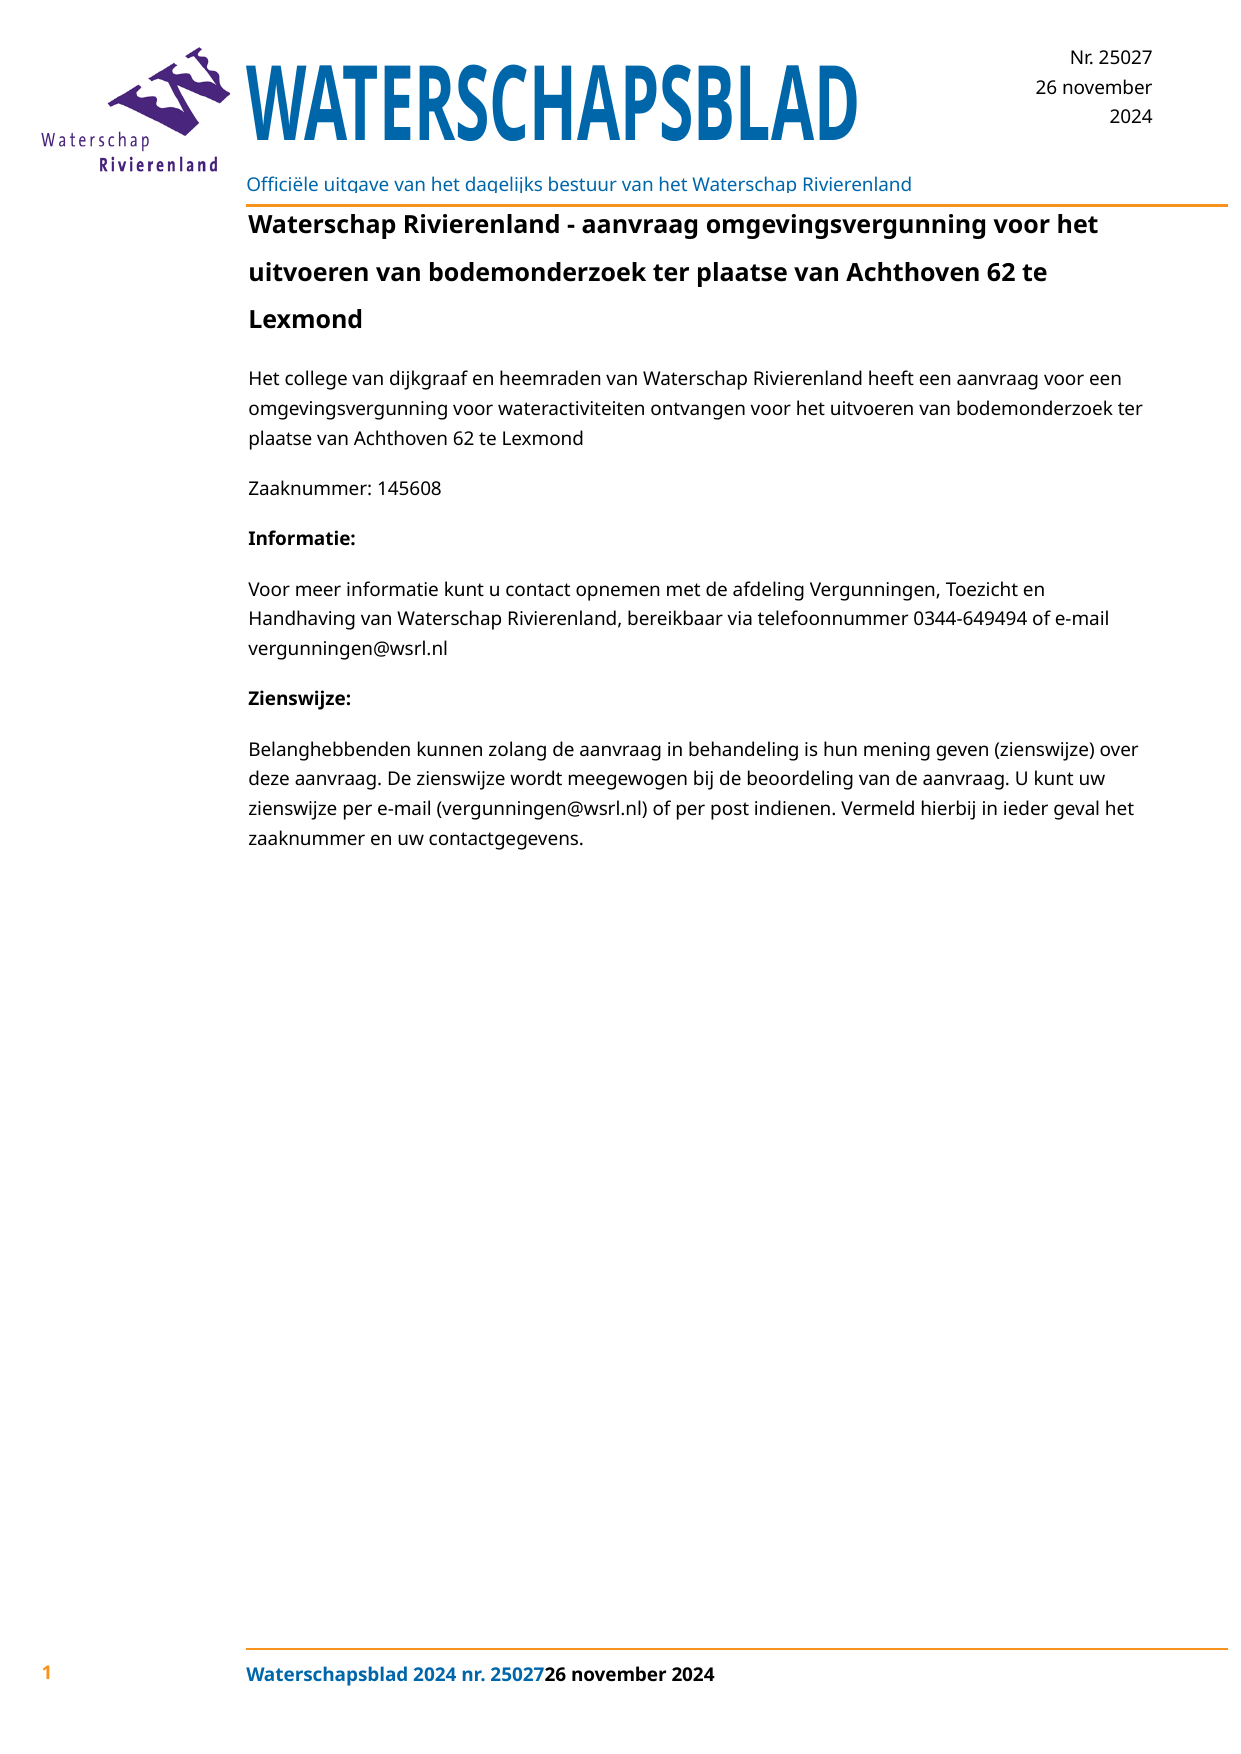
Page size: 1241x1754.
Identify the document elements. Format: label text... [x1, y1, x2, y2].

text Zienswijze: [248, 686, 1152, 711]
picture [41, 47, 231, 172]
text Zaaknummer: 145608 [248, 475, 1152, 501]
text Informatie: [248, 526, 1152, 551]
text Waterschap Rivierenland - aanvraag omgevingsvergunning voor het uitvoeren van bodemonderzoek ter plaatse van Achthoven 62 te Lexmond [248, 207, 1152, 336]
text Belanghebbenden kunnen zolang de aanvraag in behandeling is hun mening geven (zienswijze) over deze aanvraag. De zienswijze wordt meegewogen bij de beoordeling van de aanvraag. U kunt uw zienswijze per e-mail (vergunningen@wsrl.nl) of per post indienen. Vermeld hierbij in ieder geval het zaaknummer en uw contactgegevens. [248, 736, 1152, 850]
text Voor meer informatie kunt u contact opnemen met de afdeling Vergunningen, Toezicht en Handhaving van Waterschap Rivierenland, bereikbaar via telefoonnummer 0344-649494 of e-mail vergunningen@wsrl.nl [248, 576, 1152, 661]
text Het college van dijkgraaf en heemraden van Waterschap Rivierenland heeft een aanvraag voor een omgevingsvergunning voor wateractiviteiten ontvangen voor het uitvoeren van bodemonderzoek ter plaatse van Achthoven 62 te Lexmond [248, 366, 1152, 450]
